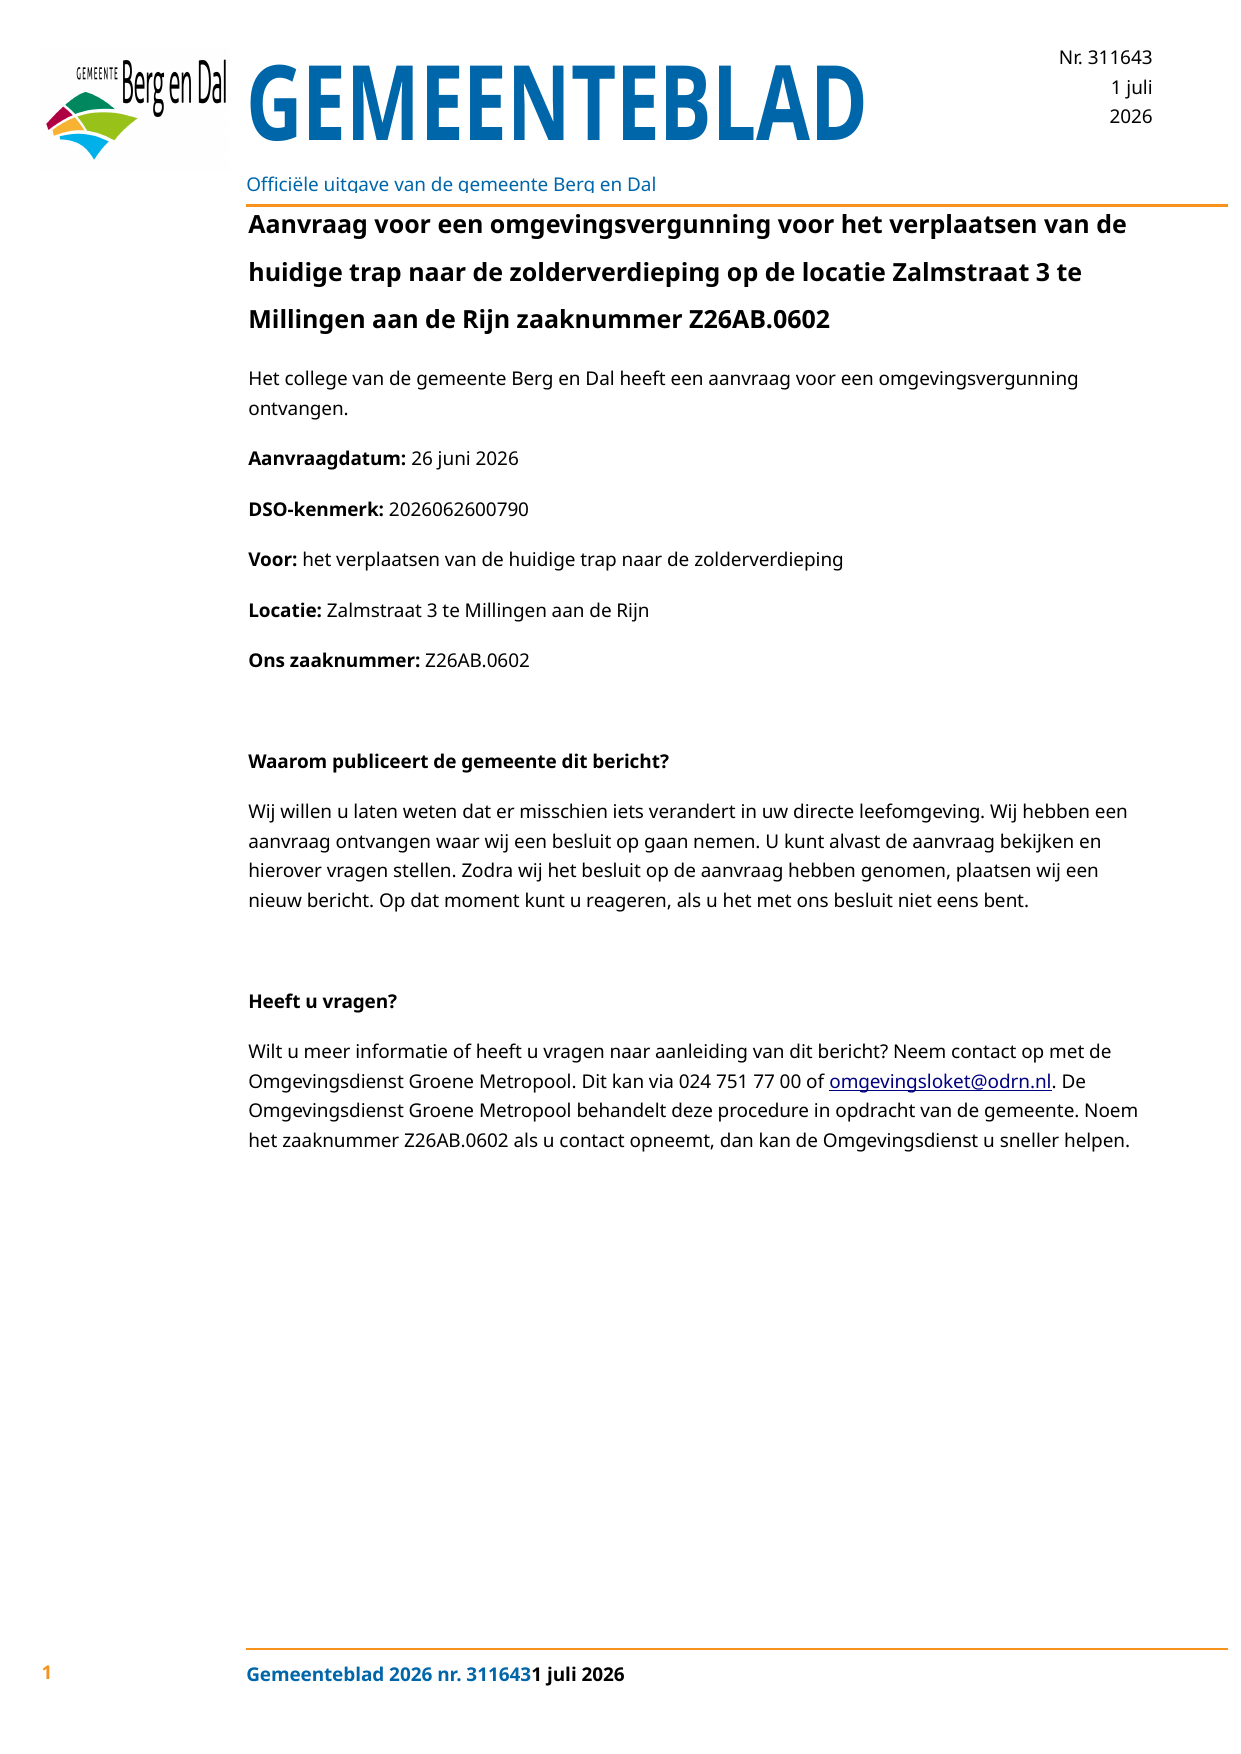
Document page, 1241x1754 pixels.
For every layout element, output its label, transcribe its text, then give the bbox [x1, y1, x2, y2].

text Heeft u vragen? [248, 988, 1152, 1014]
picture [41, 47, 231, 172]
text Locatie: Zalmstraat 3 te Millingen aan de Rijn [248, 597, 1152, 622]
text Voor: het verplaatsen van de huidige trap naar de zolderverdieping [248, 546, 1152, 572]
text Aanvraagdatum: 26 juni 2026 [248, 446, 1152, 471]
text DSO-kenmerk: 2026062600790 [248, 496, 1152, 522]
text Wij willen u laten weten dat er misschien iets verandert in uw directe leefomgeving. Wij hebben een aanvraag ontvangen waar wij een besluit op gaan nemen. U kunt alvast de aanvraag bekijken en hierover vragen stellen. Zodra wij het besluit op de aanvraag hebben genomen, plaatsen wij een nieuw bericht. Op dat moment kunt u reageren, als u het met ons besluit niet eens bent. [248, 798, 1152, 913]
text Het college van de gemeente Berg en Dal heeft een aanvraag voor een omgevingsvergunning ontvangen. [248, 366, 1152, 421]
text Ons zaaknummer: Z26AB.0602 [248, 647, 1152, 673]
text Aanvraag voor een omgevingsvergunning voor het verplaatsen van de huidige trap naar de zolderverdieping op de locatie Zalmstraat 3 te Millingen aan de Rijn zaaknummer Z26AB.0602 [248, 207, 1152, 336]
text Waarom publiceert de gemeente dit bericht? [248, 748, 1152, 774]
text Wilt u meer informatie of heeft u vragen naar aanleiding van dit bericht? Neem contact op met de Omgevingsdienst Groene Metropool. Dit kan via 024 751 77 00 of omgevingsloket@odrn.nl. De Omgevingsdienst Groene Metropool behandelt deze procedure in opdracht van de gemeente. Noem het zaaknummer Z26AB.0602 als u contact opneemt, dan kan de Omgevingsdienst u sneller helpen. [248, 1038, 1152, 1153]
